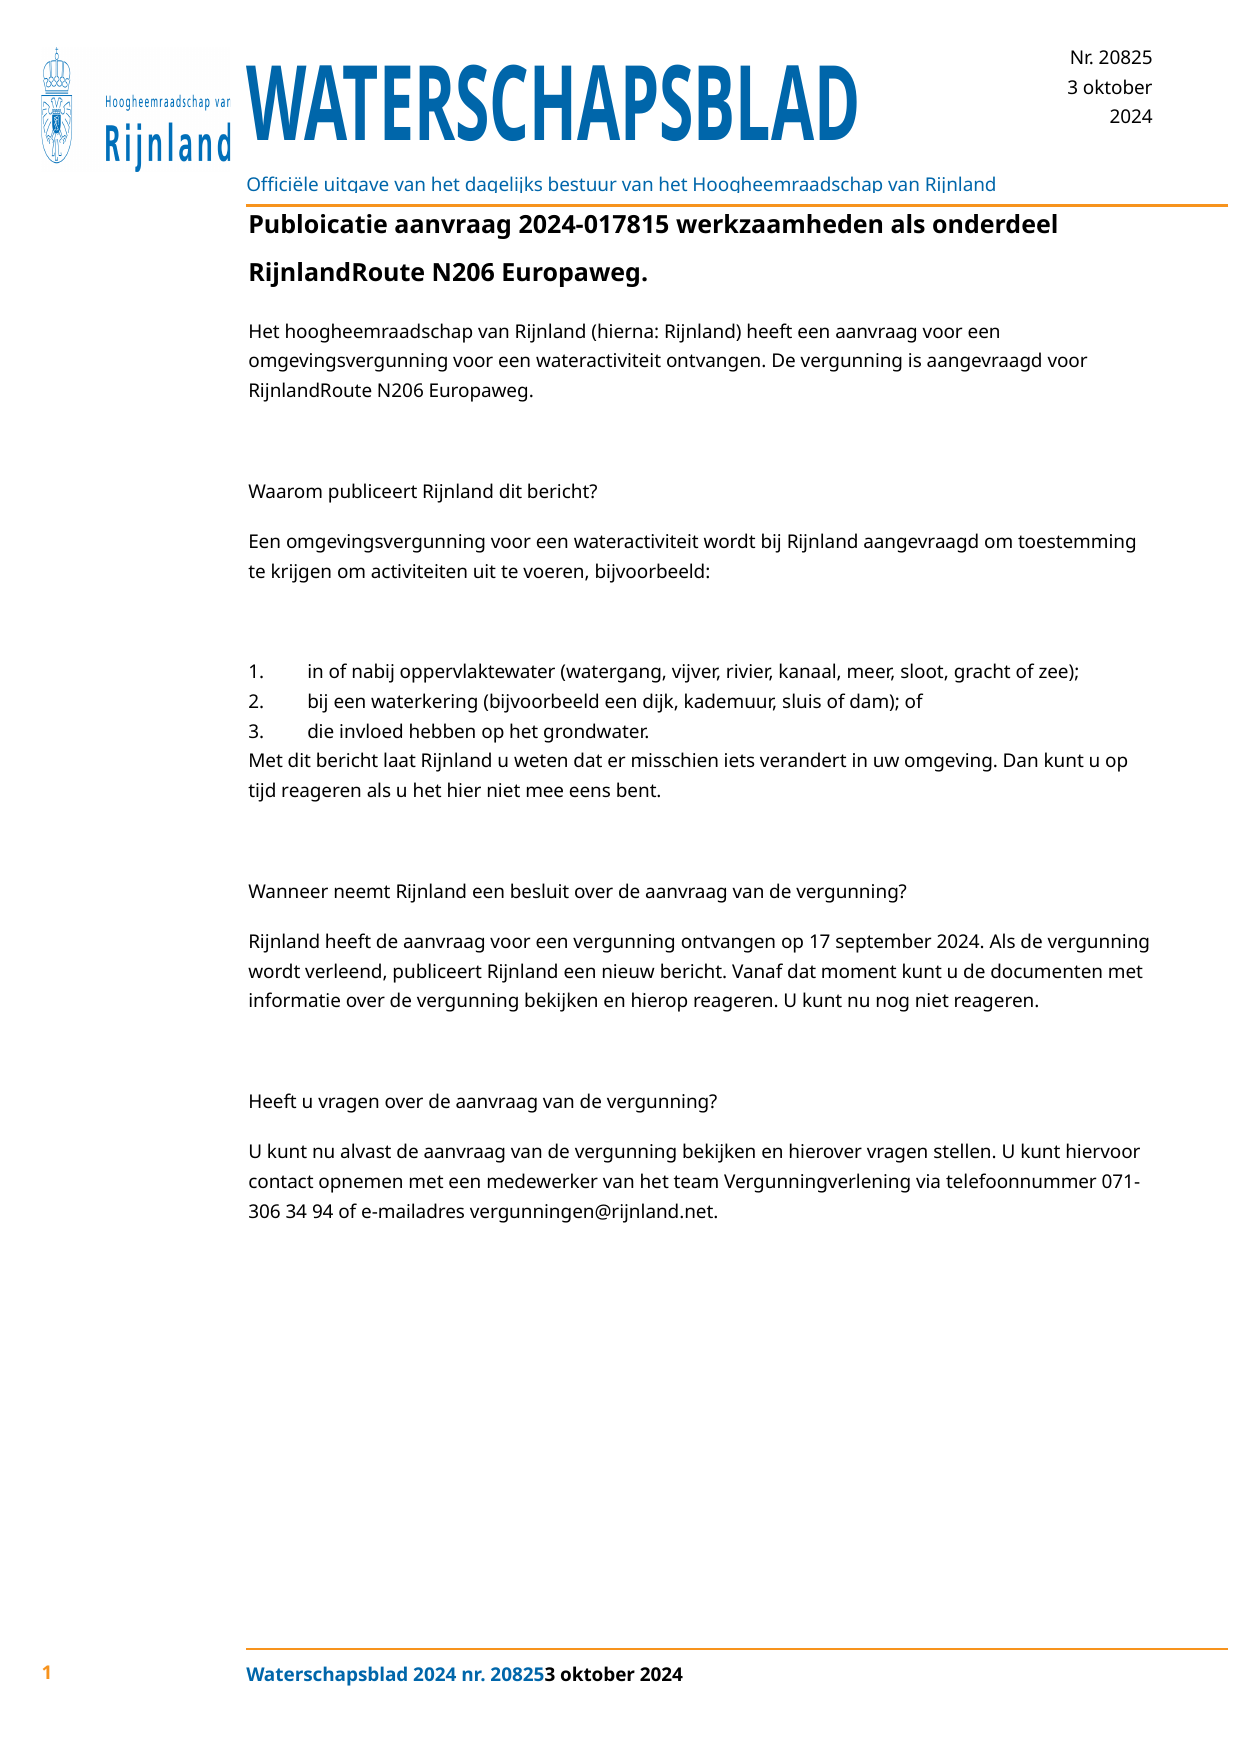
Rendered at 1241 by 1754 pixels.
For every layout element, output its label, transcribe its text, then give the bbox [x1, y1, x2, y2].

text Heeft u vragen over de aanvraag van de vergunning? [248, 1088, 1152, 1114]
list die invloed hebben op het grondwater. [248, 718, 1152, 744]
list bij een waterkering (bijvoorbeeld een dijk, kademuur, sluis of dam); of [248, 688, 1152, 714]
text Met dit bericht laat Rijnland u weten dat er misschien iets verandert in uw omgeving. Dan kunt u op tijd reageren als u het hier niet mee eens bent. [248, 747, 1152, 803]
text Het hoogheemraadschap van Rijnland (hierna: Rijnland) heeft een aanvraag voor een omgevingsvergunning voor een wateractiviteit ontvangen. De vergunning is aangevraagd voor RijnlandRoute N206 Europaweg. [248, 318, 1152, 403]
text Een omgevingsvergunning voor een wateractiviteit wordt bij Rijnland aangevraagd om toestemming te krijgen om activiteiten uit te voeren, bijvoorbeeld: [248, 528, 1152, 584]
text U kunt nu alvast de aanvraag van de vergunning bekijken en hierover vragen stellen. U kunt hiervoor contact opnemen met een medewerker van het team Vergunningverlening via telefoonnummer 071-306 34 94 of e-mailadres vergunningen@rijnland.net. [248, 1139, 1152, 1224]
text Publoicatie aanvraag 2024-017815 werkzaamheden als onderdeel RijnlandRoute N206 Europaweg. [248, 207, 1152, 288]
text Rijnland heeft de aanvraag voor een vergunning ontvangen op 17 september 2024. Als de vergunning wordt verleend, publiceert Rijnland een nieuw bericht. Vanaf dat moment kunt u de documenten met informatie over de vergunning bekijken en hierop reageren. U kunt nu nog niet reageren. [248, 928, 1152, 1013]
picture [41, 47, 231, 172]
text Wanneer neemt Rijnland een besluit over de aanvraag van de vergunning? [248, 878, 1152, 904]
text Waarom publiceert Rijnland dit bericht? [248, 478, 1152, 504]
list in of nabij oppervlaktewater (watergang, vijver, rivier, kanaal, meer, sloot, gracht of zee); [248, 659, 1152, 684]
